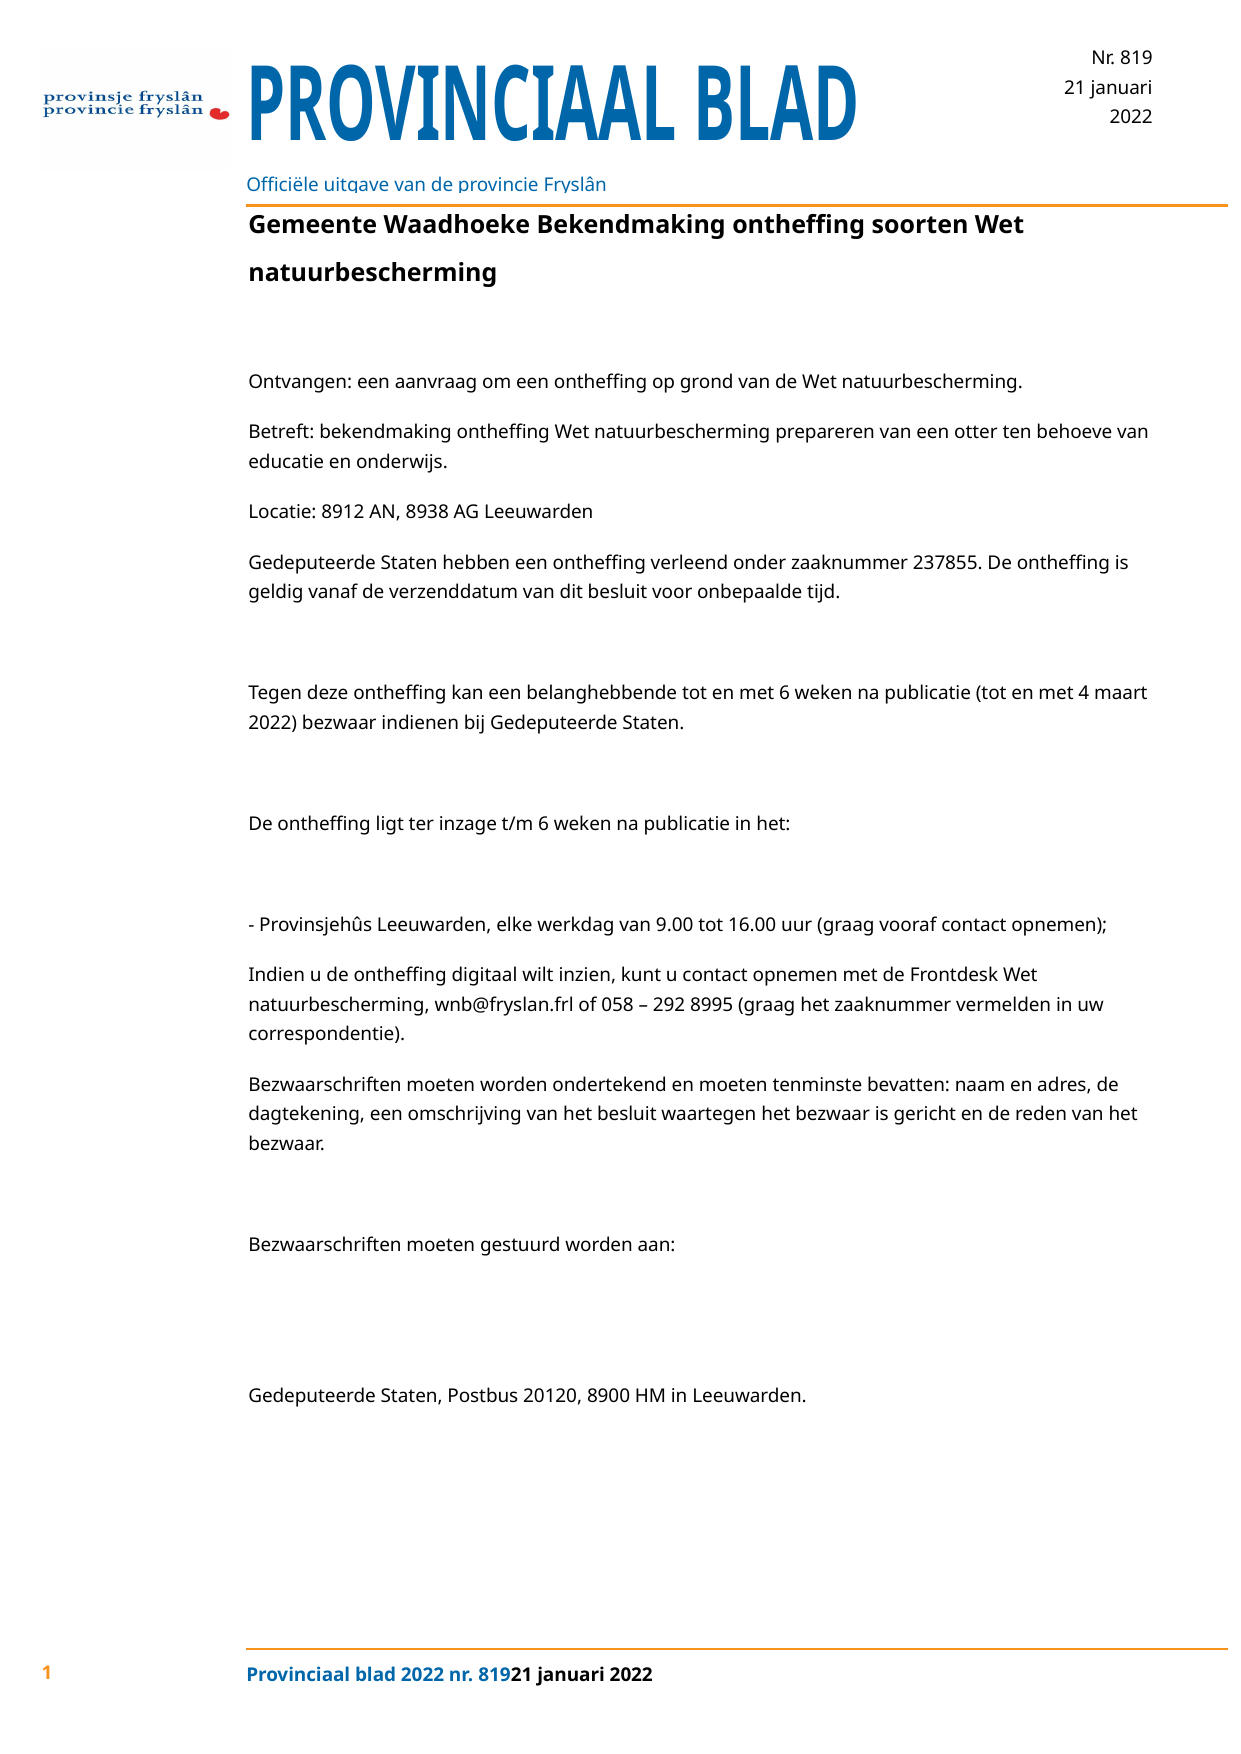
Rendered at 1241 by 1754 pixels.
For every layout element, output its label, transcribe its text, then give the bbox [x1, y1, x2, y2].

text Locatie: 8912 AN, 8938 AG Leeuwarden [248, 499, 1152, 524]
text Ontvangen: een aanvraag om een ontheffing op grond van de Wet natuurbescherming. [248, 368, 1152, 394]
text Bezwaarschriften moeten worden ondertekend en moeten tenminste bevatten: naam en adres, de dagtekening, een omschrijving van het besluit waartegen het bezwaar is gericht en de reden van het bezwaar. [248, 1071, 1152, 1156]
text Gedeputeerde Staten, Postbus 20120, 8900 HM in Leeuwarden. [248, 1382, 1152, 1408]
picture [41, 47, 231, 172]
text Betreft: bekendmaking ontheffing Wet natuurbescherming prepareren van een otter ten behoeve van educatie en onderwijs. [248, 419, 1152, 474]
text - Provinsjehûs Leeuwarden, elke werkdag van 9.00 tot 16.00 uur (graag vooraf contact opnemen); [248, 911, 1152, 937]
text Indien u de ontheffing digitaal wilt inzien, kunt u contact opnemen met de Frontdesk Wet natuurbescherming, wnb@fryslan.frl of 058 – 292 8995 (graag het zaaknummer vermelden in uw correspondentie). [248, 961, 1152, 1046]
text Gedeputeerde Staten hebben een ontheffing verleend onder zaaknummer 237855. De ontheffing is geldig vanaf de verzenddatum van dit besluit voor onbepaalde tijd. [248, 549, 1152, 604]
text De ontheffing ligt ter inzage t/m 6 weken na publicatie in het: [248, 810, 1152, 836]
text Tegen deze ontheffing kan een belanghebbende tot en met 6 weken na publicatie (tot en met 4 maart 2022) bezwaar indienen bij Gedeputeerde Staten. [248, 679, 1152, 735]
text Gemeente Waadhoeke Bekendmaking ontheffing soorten Wet natuurbescherming [248, 207, 1152, 288]
text Bezwaarschriften moeten gestuurd worden aan: [248, 1231, 1152, 1257]
